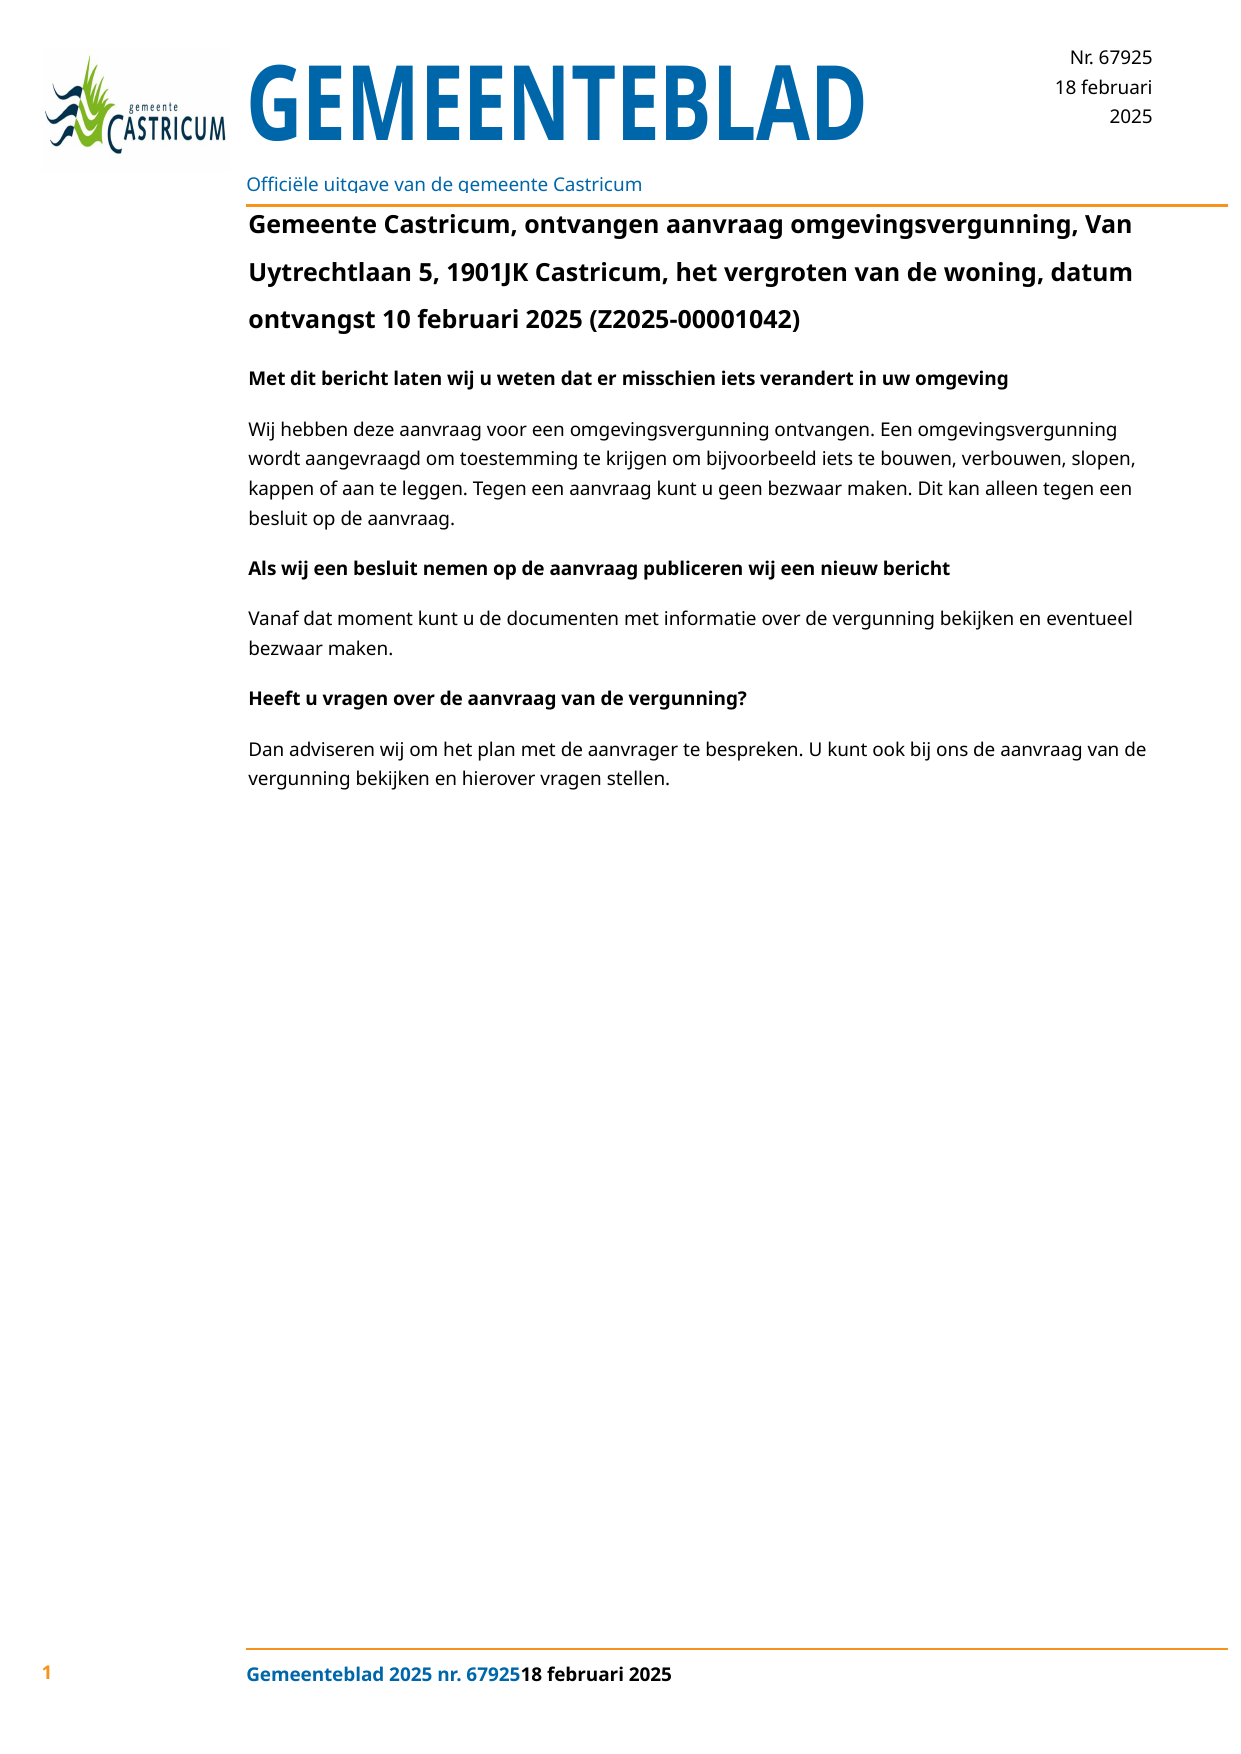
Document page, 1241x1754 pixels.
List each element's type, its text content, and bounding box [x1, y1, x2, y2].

text Dan adviseren wij om het plan met de aanvrager te bespreken. U kunt ook bij ons de aanvraag van de vergunning bekijken en hierover vragen stellen. [248, 736, 1152, 791]
text Heeft u vragen over de aanvraag van de vergunning? [248, 686, 1152, 711]
text Vanaf dat moment kunt u de documenten met informatie over de vergunning bekijken en eventueel bezwaar maken. [248, 606, 1152, 661]
text Gemeente Castricum, ontvangen aanvraag omgevingsvergunning, Van Uytrechtlaan 5, 1901JK Castricum, het vergroten van de woning, datum ontvangst 10 februari 2025 (Z2025-00001042) [248, 207, 1152, 336]
text Als wij een besluit nemen op de aanvraag publiceren wij een nieuw bericht [248, 555, 1152, 581]
picture [41, 47, 231, 172]
text Met dit bericht laten wij u weten dat er misschien iets verandert in uw omgeving [248, 366, 1152, 391]
text Wij hebben deze aanvraag voor een omgevingsvergunning ontvangen. Een omgevingsvergunning wordt aangevraagd om toestemming te krijgen om bijvoorbeeld iets te bouwen, verbouwen, slopen, kappen of aan te leggen. Tegen een aanvraag kunt u geen bezwaar maken. Dit kan alleen tegen een besluit op de aanvraag. [248, 416, 1152, 530]
